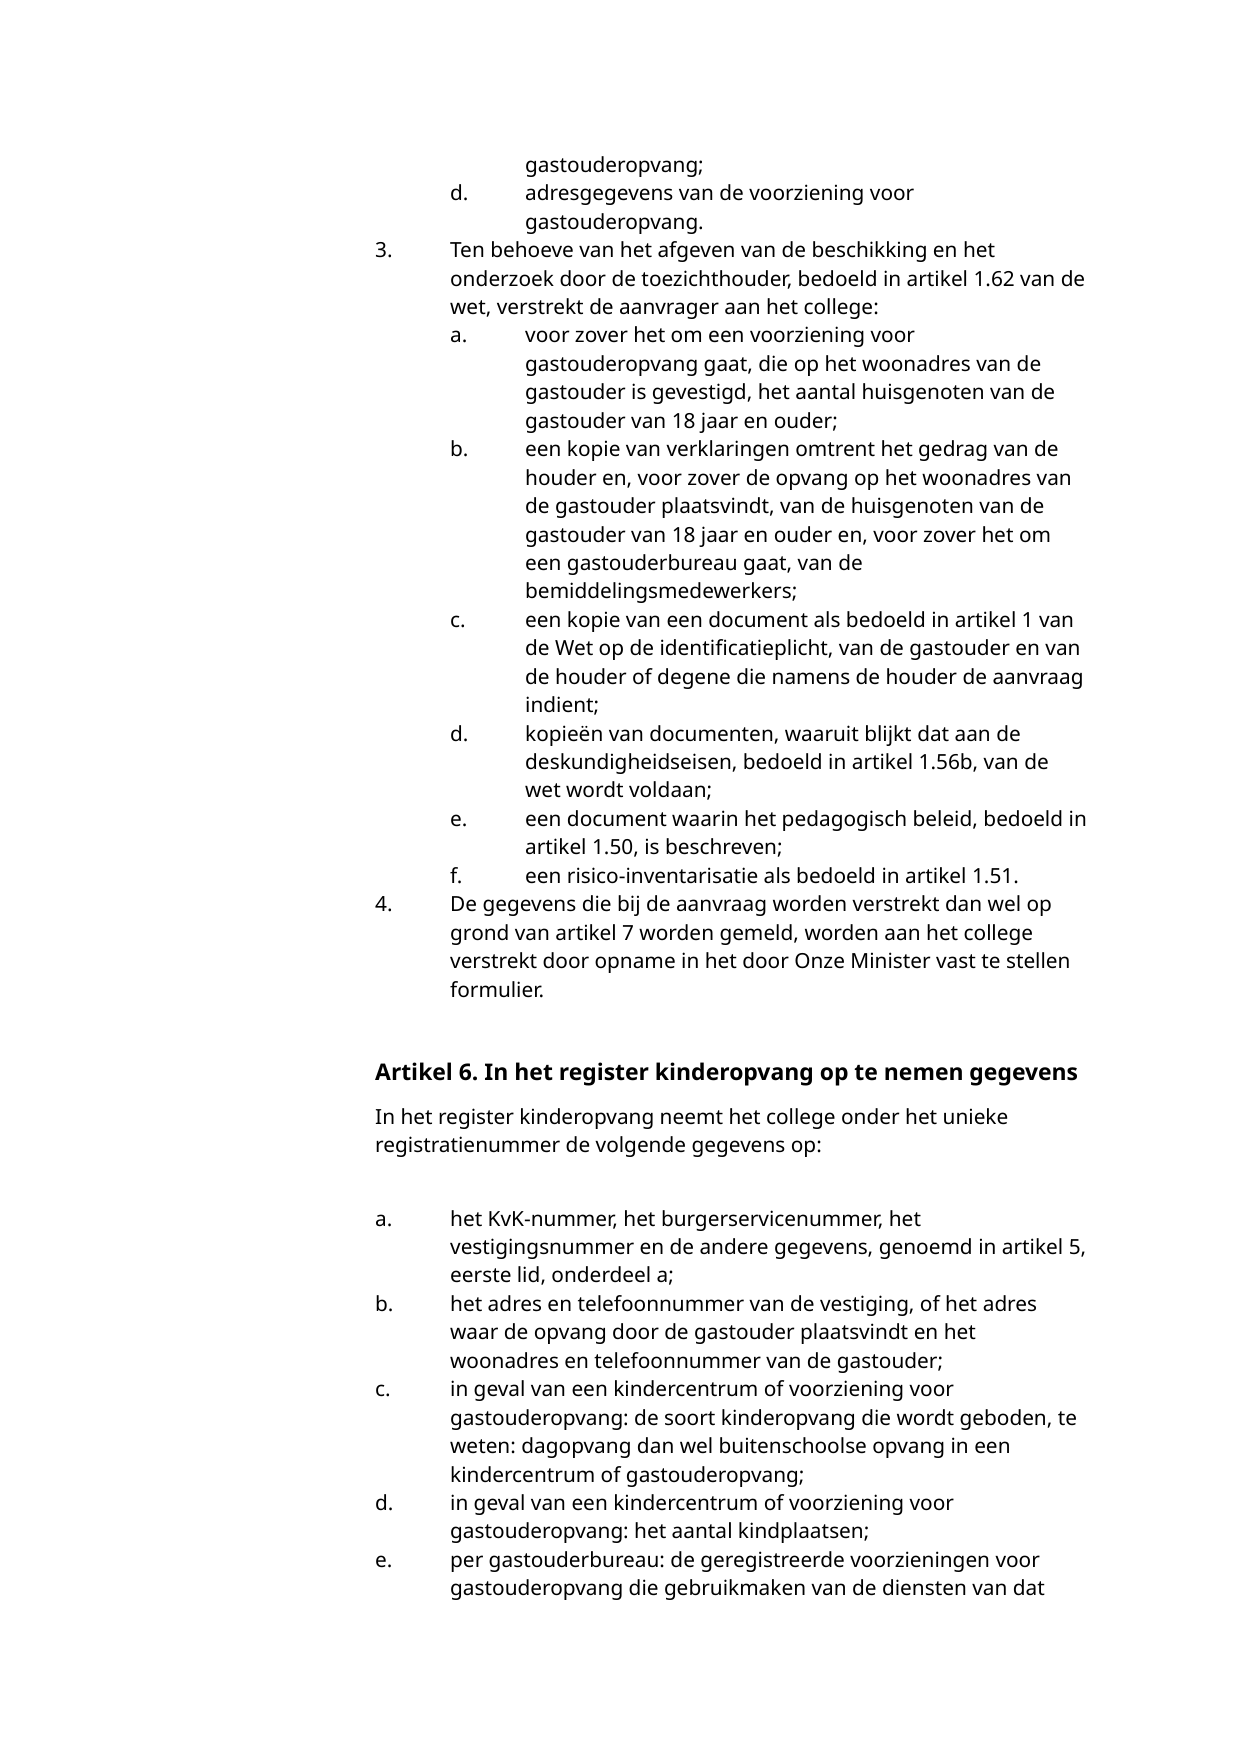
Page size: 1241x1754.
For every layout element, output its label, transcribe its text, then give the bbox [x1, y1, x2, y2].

list het adres en telefoonnummer van de vestiging, of het adres waar de opvang door de gastouder plaatsvindt en het woonadres en telefoonnummer van de gastouder; [375, 1289, 1090, 1374]
list een risico-inventarisatie als bedoeld in artikel 1.51. [450, 861, 1090, 889]
list het KvK-nummer, het burgerservicenummer, het vestigingsnummer en de andere gegevens, genoemd in artikel 5, eerste lid, onderdeel a; [375, 1204, 1090, 1289]
text In het register kinderopvang neemt het college onder het unieke registratienummer de volgende gegevens op: [375, 1102, 1090, 1159]
list een kopie van verklaringen omtrent het gedrag van de houder en, voor zover de opvang op het woonadres van de gastouder plaatsvindt, van de huisgenoten van de gastouder van 18 jaar en ouder en, voor zover het om een gastouderbureau gaat, van de bemiddelingsmedewerkers; [450, 434, 1090, 605]
list adresgegevens van de voorziening voor gastouderopvang. [450, 178, 1090, 235]
list een document waarin het pedagogisch beleid, bedoeld in artikel 1.50, is beschreven; [450, 804, 1090, 861]
list in geval van een kindercentrum of voorziening voor gastouderopvang: het aantal kindplaatsen; [375, 1488, 1090, 1545]
list gastouderopvang; [450, 150, 1090, 178]
list kopieën van documenten, waaruit blijkt dat aan de deskundigheidseisen, bedoeld in artikel 1.56b, van de wet wordt voldaan; [450, 719, 1090, 804]
subtitle Artikel 6. In het register kinderopvang op te nemen gegevens [375, 1056, 1090, 1087]
list in geval van een kindercentrum of voorziening voor gastouderopvang: de soort kinderopvang die wordt geboden, te weten: dagopvang dan wel buitenschoolse opvang in een kindercentrum of gastouderopvang; [375, 1374, 1090, 1488]
list voor zover het om een voorziening voor gastouderopvang gaat, die op het woonadres van de gastouder is gevestigd, het aantal huisgenoten van de gastouder van 18 jaar en ouder; [450, 321, 1090, 434]
list De gegevens die bij de aanvraag worden verstrekt dan wel op grond van artikel 7 worden gemeld, worden aan het college verstrekt door opname in het door Onze Minister vast te stellen formulier. [375, 889, 1090, 1003]
list een kopie van een document als bedoeld in artikel 1 van de Wet op de identificatieplicht, van de gastouder en van de houder of degene die namens de houder de aanvraag indient; [450, 605, 1090, 719]
list Ten behoeve van het afgeven van de beschikking en het onderzoek door de toezichthouder, bedoeld in artikel 1.62 van de wet, verstrekt de aanvrager aan het college: [375, 235, 1090, 321]
list per gastouderbureau: de geregistreerde voorzieningen voor gastouderopvang die gebruikmaken van de diensten van dat [375, 1545, 1090, 1602]
